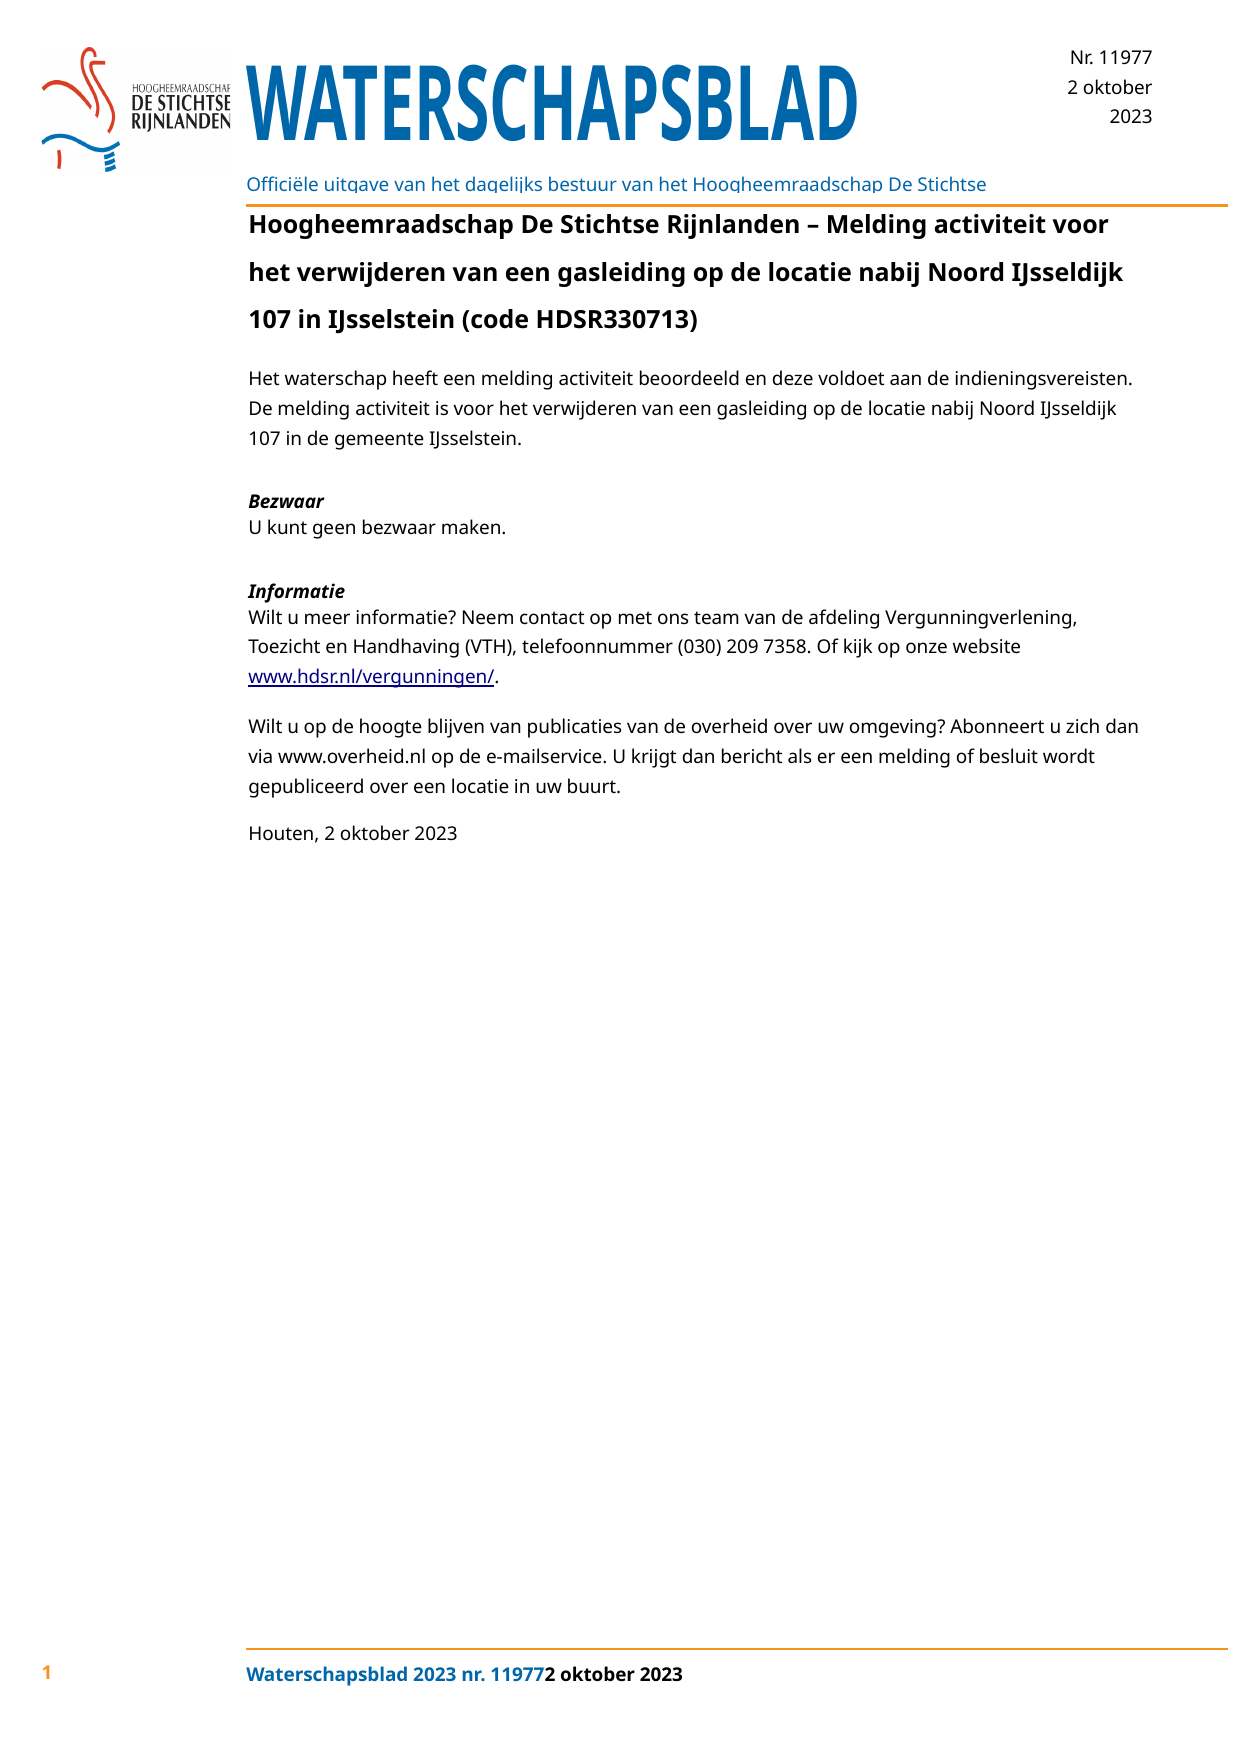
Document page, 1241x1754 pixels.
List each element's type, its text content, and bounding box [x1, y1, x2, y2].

text Wilt u meer informatie? Neem contact op met ons team van de afdeling Vergunningverlening, Toezicht en Handhaving (VTH), telefoonnummer (030) 209 7358. Of kijk op onze website www.hdsr.nl/vergunningen/. [248, 604, 1152, 689]
text U kunt geen bezwaar maken. [248, 514, 1152, 540]
text Bezwaar [248, 489, 1152, 514]
text Informatie [248, 578, 1152, 604]
picture [41, 47, 231, 172]
text Houten, 2 oktober 2023 [248, 821, 1152, 846]
text Hoogheemraadschap De Stichtse Rijnlanden – Melding activiteit voor het verwijderen van een gasleiding op de locatie nabij Noord IJsseldijk 107 in IJsselstein (code HDSR330713) [248, 207, 1152, 336]
text Wilt u op de hoogte blijven van publicaties van de overheid over uw omgeving? Abonneert u zich dan via www.overheid.nl op de e-mailservice. U krijgt dan bericht als er een melding of besluit wordt gepubliceerd over een locatie in uw buurt. [248, 714, 1152, 798]
text Het waterschap heeft een melding activiteit beoordeeld en deze voldoet aan de indieningsvereisten. De melding activiteit is voor het verwijderen van een gasleiding op de locatie nabij Noord IJsseldijk 107 in de gemeente IJsselstein. [248, 366, 1152, 450]
